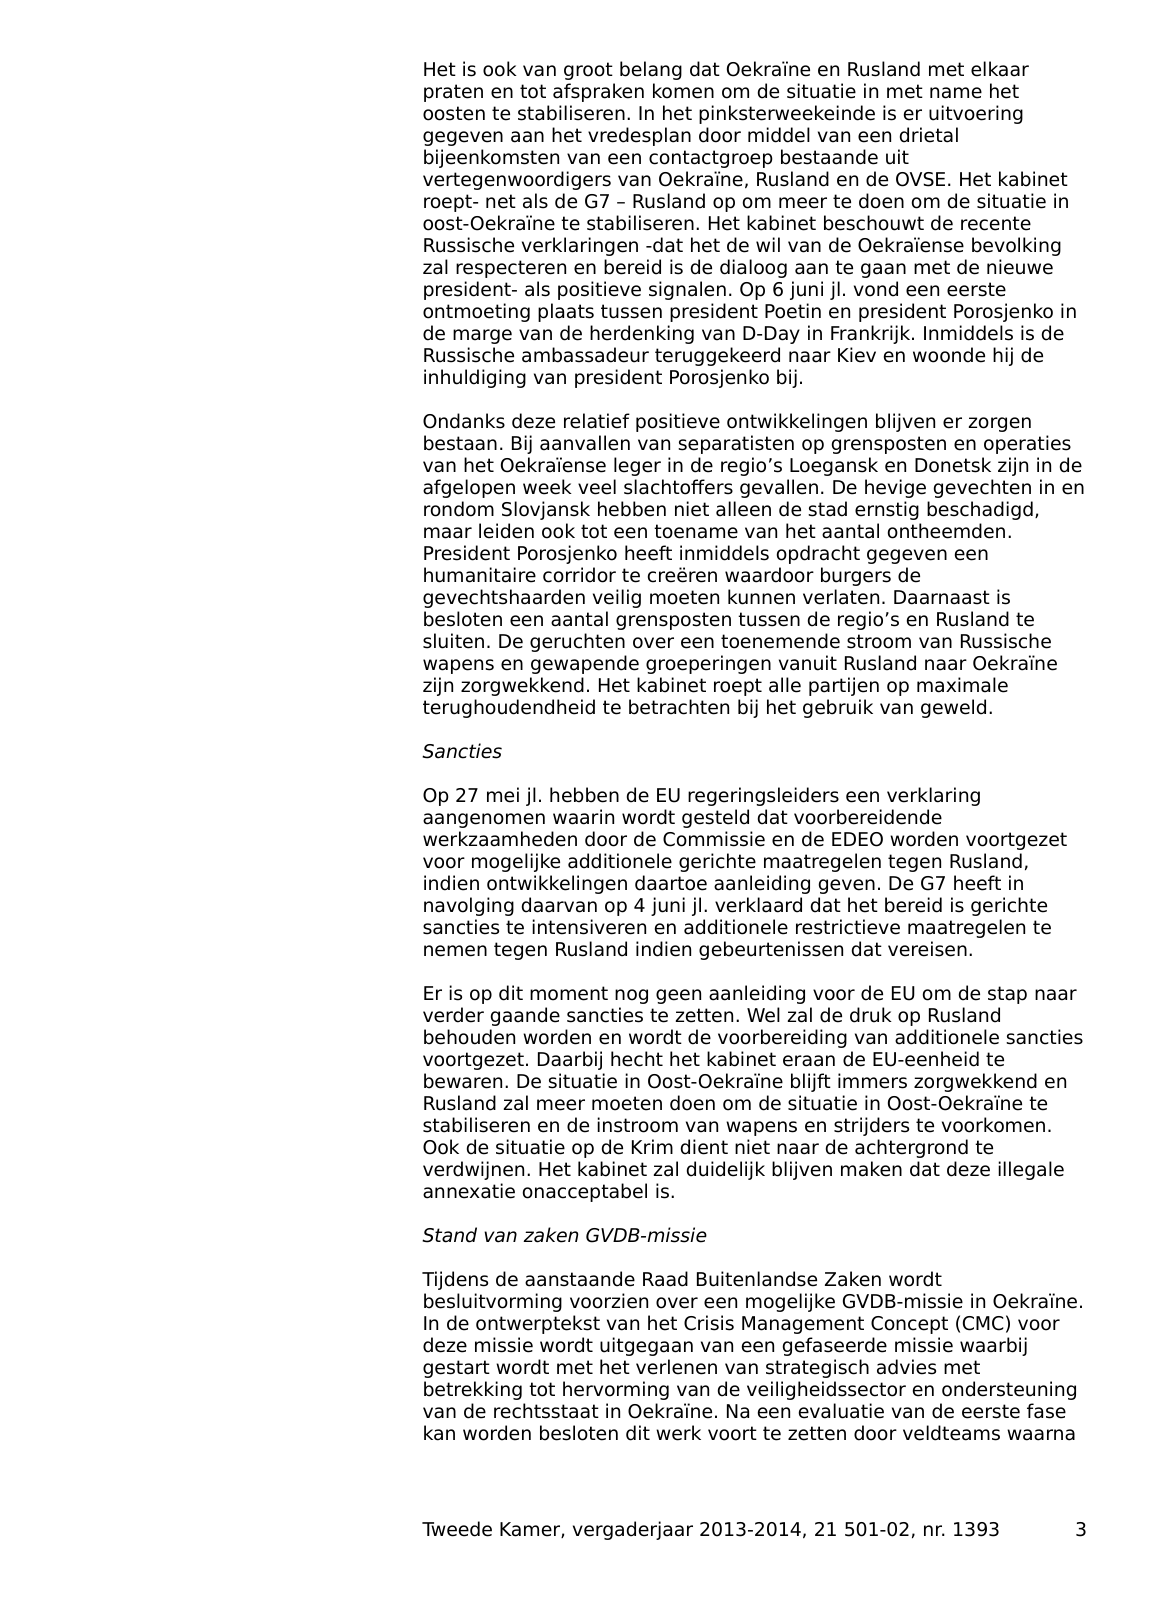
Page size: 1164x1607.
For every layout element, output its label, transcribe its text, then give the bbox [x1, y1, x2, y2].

text Het is ook van groot belang dat Oekraïne en Rusland met elkaar praten en tot afspraken komen om de situatie in met name het oosten te stabiliseren. In het pinksterweekeinde is er uitvoering gegeven aan het vredesplan door middel van een drietal bijeenkomsten van een contactgroep bestaande uit vertegenwoordigers van Oekraïne, Rusland en de OVSE. Het kabinet roept- net als de G7 – Rusland op om meer te doen om de situatie in oost-Oekraïne te stabiliseren. Het kabinet beschouwt de recente Russische verklaringen -dat het de wil van de Oekraïense bevolking zal respecteren en bereid is de dialoog aan te gaan met de nieuwe president- als positieve signalen. Op 6 juni jl. vond een eerste ontmoeting plaats tussen president Poetin en president Porosjenko in de marge van de herdenking van D-Day in Frankrijk. Inmiddels is de Russische ambassadeur teruggekeerd naar Kiev en woonde hij de inhuldiging van president Porosjenko bij. [422, 59, 1087, 389]
subtitle Stand van zaken GVDB-missie [422, 1225, 1087, 1247]
text Er is op dit moment nog geen aanleiding voor de EU om de stap naar verder gaande sancties te zetten. Wel zal de druk op Rusland behouden worden en wordt de voorbereiding van additionele sancties voortgezet. Daarbij hecht het kabinet eraan de EU-eenheid te bewaren. De situatie in Oost-Oekraïne blijft immers zorgwekkend en Rusland zal meer moeten doen om de situatie in Oost-Oekraïne te stabiliseren en de instroom van wapens en strijders te voorkomen. Ook de situatie op de Krim dient niet naar de achtergrond te verdwijnen. Het kabinet zal duidelijk blijven maken dat deze illegale annexatie onacceptabel is. [422, 983, 1087, 1203]
text Op 27 mei jl. hebben de EU regeringsleiders een verklaring aangenomen waarin wordt gesteld dat voorbereidende werkzaamheden door de Commissie en de EDEO worden voortgezet voor mogelijke additionele gerichte maatregelen tegen Rusland, indien ontwikkelingen daartoe aanleiding geven. De G7 heeft in navolging daarvan op 4 juni jl. verklaard dat het bereid is gerichte sancties te intensiveren en additionele restrictieve maatregelen te nemen tegen Rusland indien gebeurtenissen dat vereisen. [422, 785, 1087, 961]
subtitle Sancties [422, 741, 1087, 763]
text Ondanks deze relatief positieve ontwikkelingen blijven er zorgen bestaan. Bij aanvallen van separatisten op grensposten en operaties van het Oekraïense leger in de regio’s Loegansk en Donetsk zijn in de afgelopen week veel slachtoffers gevallen. De hevige gevechten in en rondom Slovjansk hebben niet alleen de stad ernstig beschadigd, maar leiden ook tot een toename van het aantal ontheemden. President Porosjenko heeft inmiddels opdracht gegeven een humanitaire corridor te creëren waardoor burgers de gevechtshaarden veilig moeten kunnen verlaten. Daarnaast is besloten een aantal grensposten tussen de regio’s en Rusland te sluiten. De geruchten over een toenemende stroom van Russische wapens en gewapende groeperingen vanuit Rusland naar Oekraïne zijn zorgwekkend. Het kabinet roept alle partijen op maximale terughoudendheid te betrachten bij het gebruik van geweld. [422, 411, 1087, 719]
text Tijdens de aanstaande Raad Buitenlandse Zaken wordt besluitvorming voorzien over een mogelijke GVDB-missie in Oekraïne. In de ontwerptekst van het Crisis Management Concept (CMC) voor deze missie wordt uitgegaan van een gefaseerde missie waarbij gestart wordt met het verlenen van strategisch advies met betrekking tot hervorming van de veiligheidssector en ondersteuning van de rechtsstaat in Oekraïne. Na een evaluatie van de eerste fase kan worden besloten dit werk voort te zetten door veldteams waarna [422, 1269, 1087, 1445]
